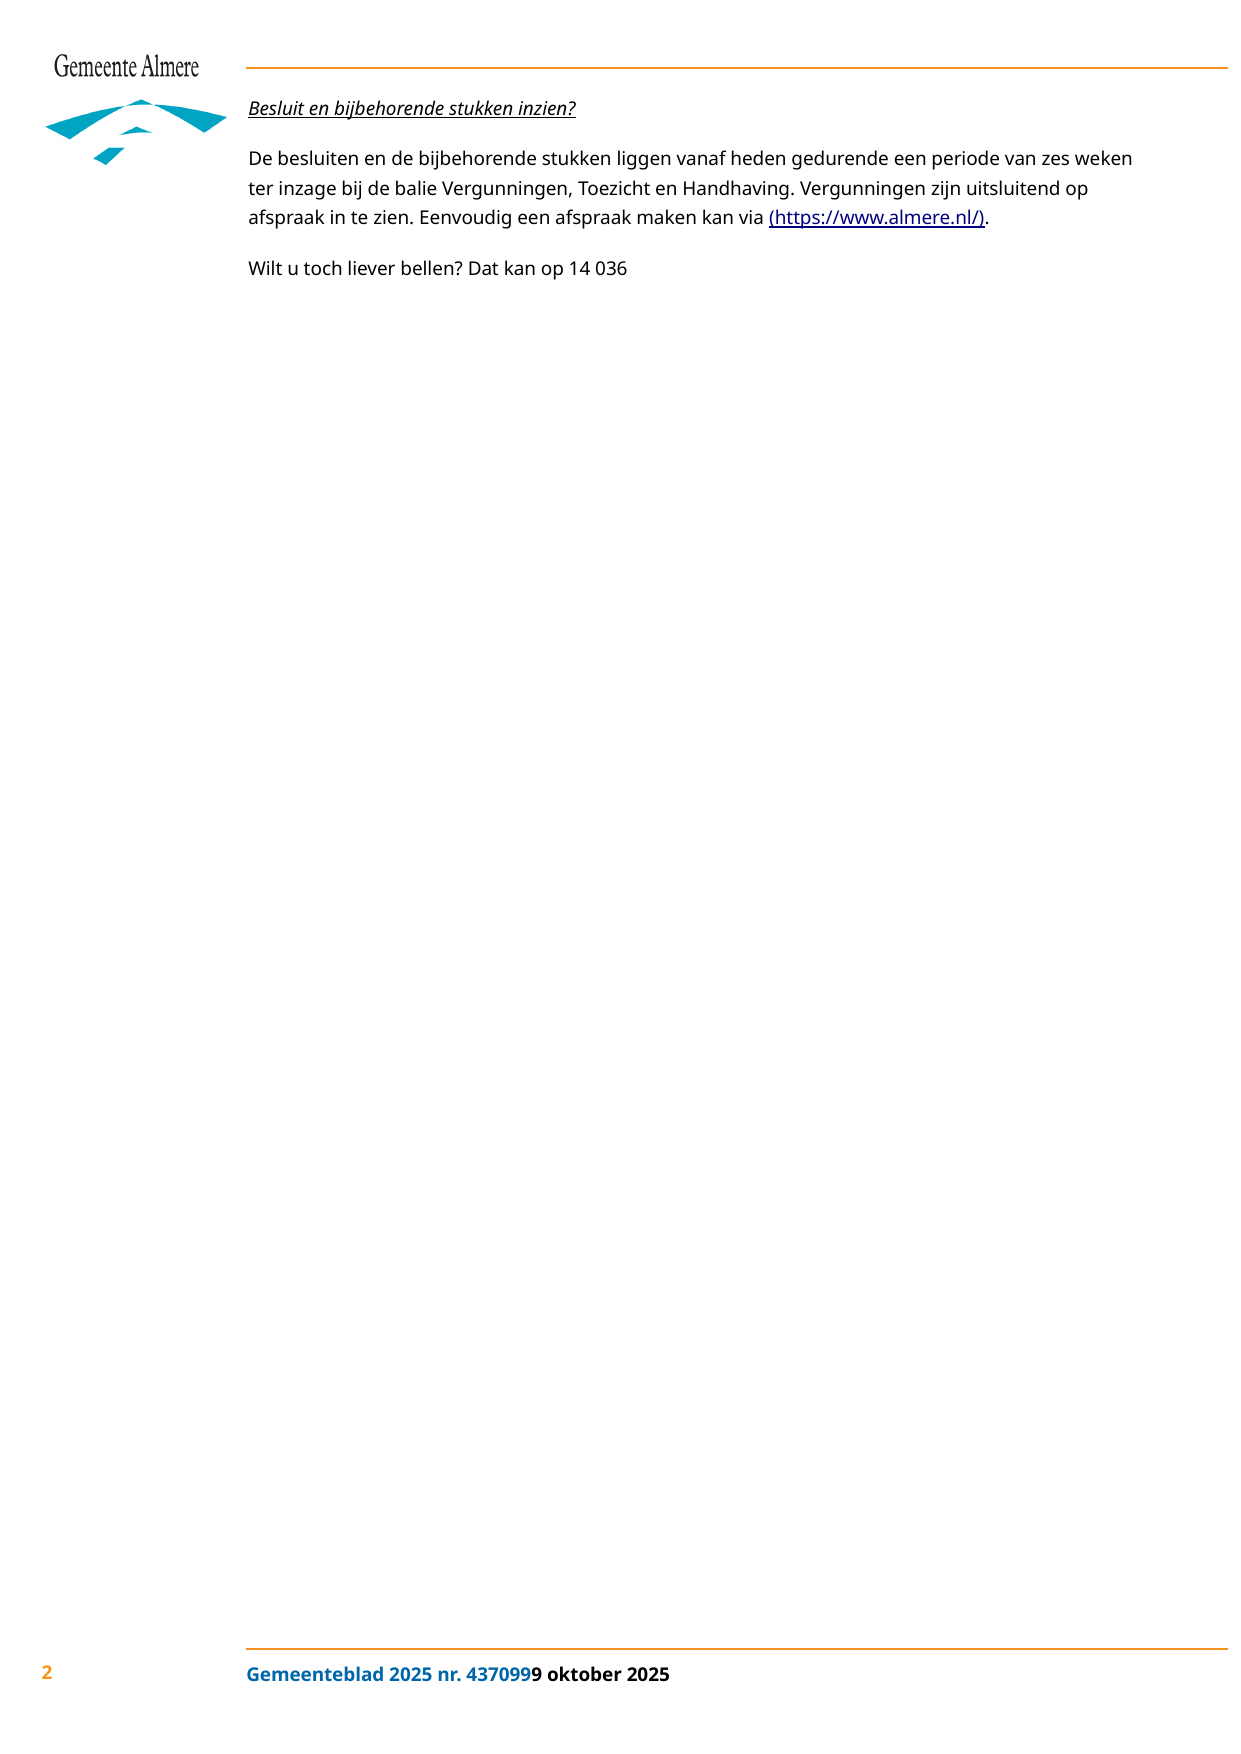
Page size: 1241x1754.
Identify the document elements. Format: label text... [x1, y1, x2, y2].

text De besluiten en de bijbehorende stukken liggen vanaf heden gedurende een periode van zes weken ter inzage bij de balie Vergunningen, Toezicht en Handhaving. Vergunningen zijn uitsluitend op afspraak in te zien. Eenvoudig een afspraak maken kan via (https://www.almere.nl/). [248, 145, 1152, 230]
text Besluit en bijbehorende stukken inzien? [248, 95, 1152, 121]
picture [41, 47, 231, 172]
text Wilt u toch liever bellen? Dat kan op 14 036 [248, 255, 1152, 281]
